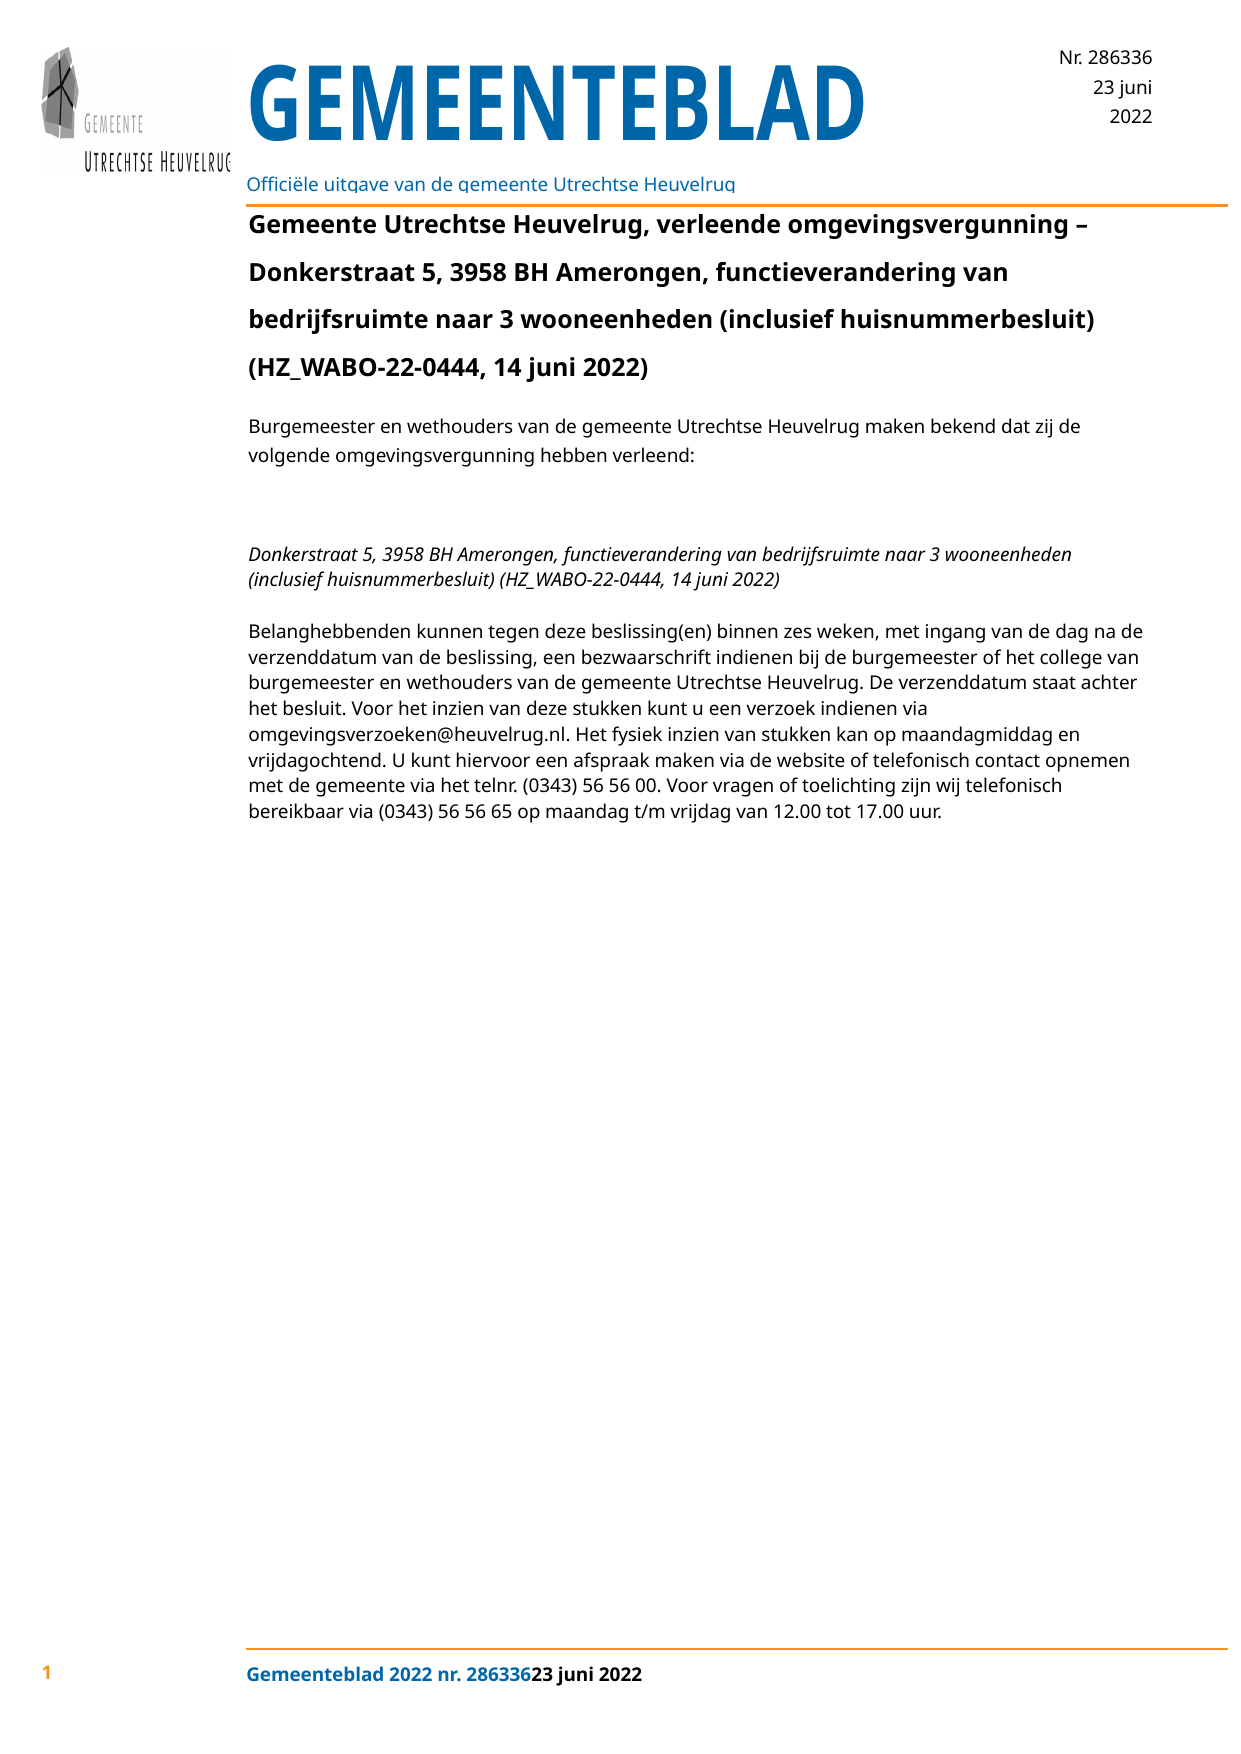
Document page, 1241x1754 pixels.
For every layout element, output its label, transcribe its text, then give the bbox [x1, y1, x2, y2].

text Gemeente Utrechtse Heuvelrug, verleende omgevingsvergunning – Donkerstraat 5, 3958 BH Amerongen, functieverandering van bedrijfsruimte naar 3 wooneenheden (inclusief huisnummerbesluit) (HZ_WABO-22-0444, 14 juni 2022) [248, 207, 1152, 384]
text Burgemeester en wethouders van de gemeente Utrechtse Heuvelrug maken bekend dat zij de volgende omgevingsvergunning hebben verleend: [248, 413, 1152, 468]
text Donkerstraat 5, 3958 BH Amerongen, functieverandering van bedrijfsruimte naar 3 wooneenheden (inclusief huisnummerbesluit) (HZ_WABO-22-0444, 14 juni 2022) [248, 541, 1152, 592]
text Belanghebbenden kunnen tegen deze beslissing(en) binnen zes weken, met ingang van de dag na de verzenddatum van de beslissing, een bezwaarschrift indienen bij de burgemeester of het college van burgemeester en wethouders van de gemeente Utrechtse Heuvelrug. De verzenddatum staat achter het besluit. Voor het inzien van deze stukken kunt u een verzoek indienen via omgevingsverzoeken@heuvelrug.nl. Het fysiek inzien van stukken kan op maandagmiddag en vrijdagochtend. U kunt hiervoor een afspraak maken via de website of telefonisch contact opnemen met de gemeente via het telnr. (0343) 56 56 00. Voor vragen of toelichting zijn wij telefonisch bereikbaar via (0343) 56 56 65 op maandag t/m vrijdag van 12.00 tot 17.00 uur. [248, 618, 1152, 824]
picture [41, 47, 231, 172]
